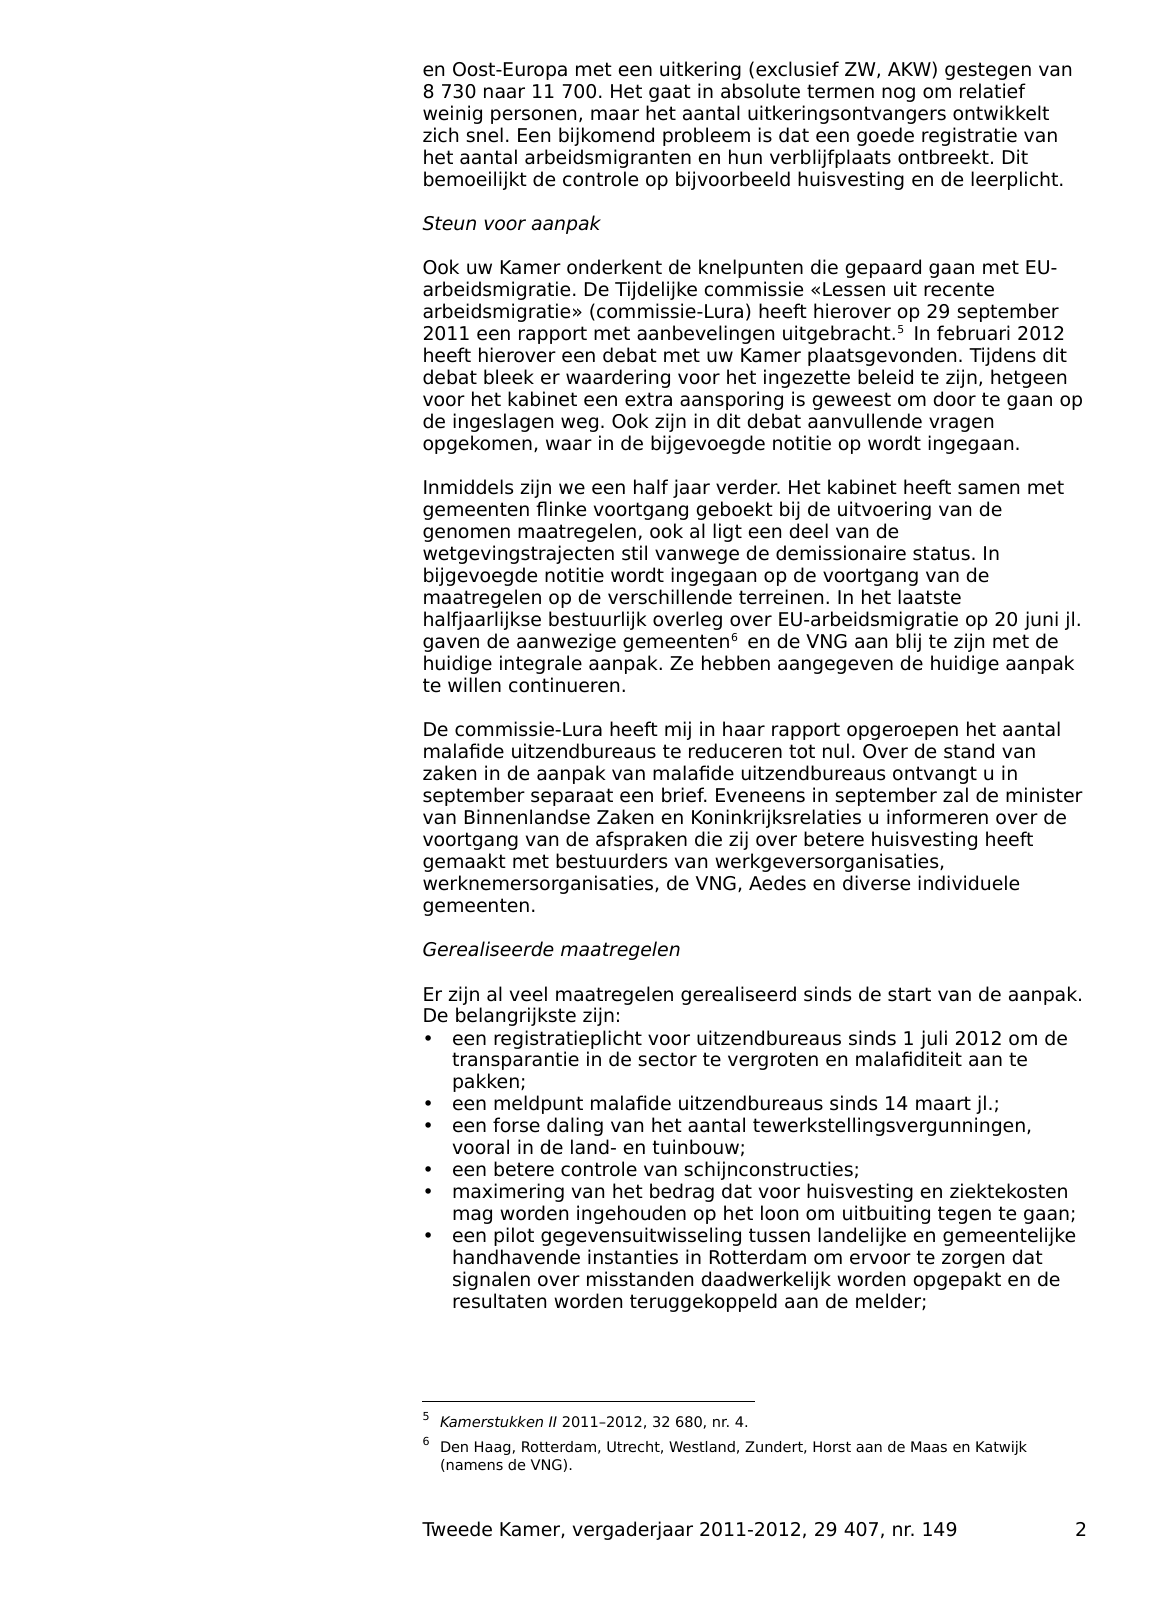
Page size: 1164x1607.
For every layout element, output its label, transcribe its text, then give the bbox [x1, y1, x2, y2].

text Ook uw Kamer onderkent de knelpunten die gepaard gaan met EU-arbeidsmigratie. De Tijdelijke commissie «Lessen uit recente arbeidsmigratie» (commissie-Lura) heeft hierover op 29 september 2011 een rapport met aanbevelingen uitgebracht. In februari 2012 heeft hierover een debat met uw Kamer plaatsgevonden. Tijdens dit debat bleek er waardering voor het ingezette beleid te zijn, hetgeen voor het kabinet een extra aansporing is geweest om door te gaan op de ingeslagen weg. Ook zijn in dit debat aanvullende vragen opgekomen, waar in de bijgevoegde notitie op wordt ingegaan. [422, 257, 1087, 455]
text Den Haag, Rotterdam, Utrecht, Westland, Zundert, Horst aan de Maas en Katwijk (namens de VNG). [422, 1435, 1087, 1474]
subtitle Steun voor aanpak [422, 213, 1087, 235]
text De commissie-Lura heeft mij in haar rapport opgeroepen het aantal malafide uitzendbureaus te reduceren tot nul. Over de stand van zaken in de aanpak van malafide uitzendbureaus ontvangt u in september separaat een brief. Eveneens in september zal de minister van Binnenlandse Zaken en Koninkrijksrelaties u informeren over de voortgang van de afspraken die zij over betere huisvesting heeft gemaakt met bestuurders van werkgeversorganisaties, werknemersorganisaties, de VNG, Aedes en diverse individuele gemeenten. [422, 719, 1087, 917]
text • een betere controle van schijnconstructies; [422, 1159, 1087, 1181]
subtitle Gerealiseerde maatregelen [422, 939, 1087, 961]
text • een pilot gegevensuitwisseling tussen landelijke en gemeentelijke handhavende instanties in Rotterdam om ervoor te zorgen dat signalen over misstanden daadwerkelijk worden opgepakt en de resultaten worden teruggekoppeld aan de melder; [422, 1225, 1087, 1313]
text • een meldpunt malafide uitzendbureaus sinds 14 maart jl.; [422, 1093, 1087, 1115]
text • een registratieplicht voor uitzendbureaus sinds 1 juli 2012 om de transparantie in de sector te vergroten en malafiditeit aan te pakken; [422, 1027, 1087, 1093]
text • maximering van het bedrag dat voor huisvesting en ziektekosten mag worden ingehouden op het loon om uitbuiting tegen te gaan; [422, 1181, 1087, 1225]
text en Oost-Europa met een uitkering (exclusief ZW, AKW) gestegen van 8 730 naar 11 700. Het gaat in absolute termen nog om relatief weinig personen, maar het aantal uitkeringsontvangers ontwikkelt zich snel. Een bijkomend probleem is dat een goede registratie van het aantal arbeidsmigranten en hun verblijfplaats ontbreekt. Dit bemoeilijkt de controle op bijvoorbeeld huisvesting en de leerplicht. [422, 59, 1087, 191]
text • een forse daling van het aantal tewerkstellingsvergunningen, vooral in de land- en tuinbouw; [422, 1115, 1087, 1159]
text Er zijn al veel maatregelen gerealiseerd sinds de start van de aanpak. De belangrijkste zijn: [422, 983, 1087, 1027]
text Inmiddels zijn we een half jaar verder. Het kabinet heeft samen met gemeenten flinke voortgang geboekt bij de uitvoering van de genomen maatregelen, ook al ligt een deel van de wetgevingstrajecten stil vanwege de demissionaire status. In bijgevoegde notitie wordt ingegaan op de voortgang van de maatregelen op de verschillende terreinen. In het laatste halfjaarlijkse bestuurlijk overleg over EU-arbeidsmigratie op 20 juni jl. gaven de aanwezige gemeenten en de VNG aan blij te zijn met de huidige integrale aanpak. Ze hebben aangegeven de huidige aanpak te willen continueren. [422, 477, 1087, 697]
text Kamerstukken II 2011–2012, 32 680, nr. 4. [422, 1410, 1087, 1432]
